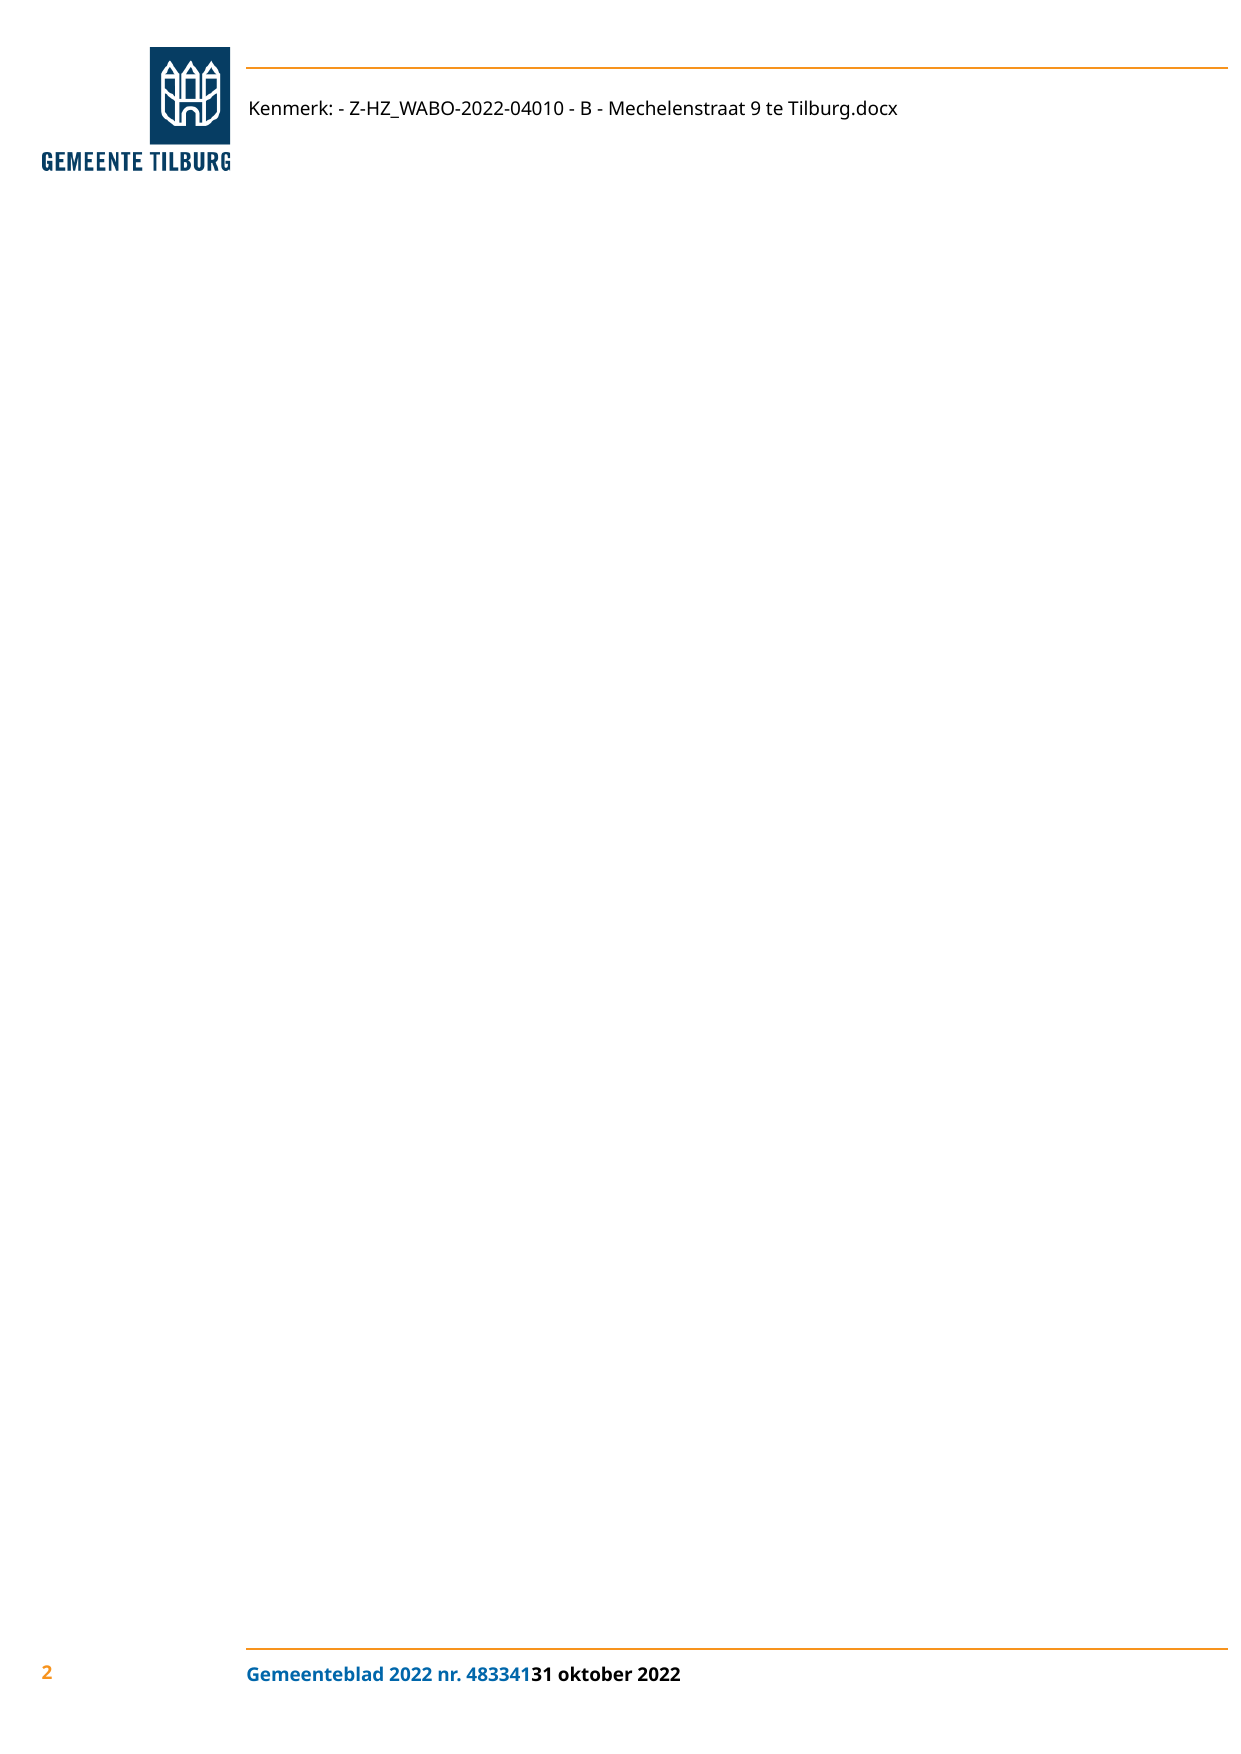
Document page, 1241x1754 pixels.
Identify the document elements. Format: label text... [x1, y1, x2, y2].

text Kenmerk: - Z-HZ_WABO-2022-04010 - B - Mechelenstraat 9 te Tilburg.docx [248, 95, 1152, 121]
picture [41, 47, 231, 172]
